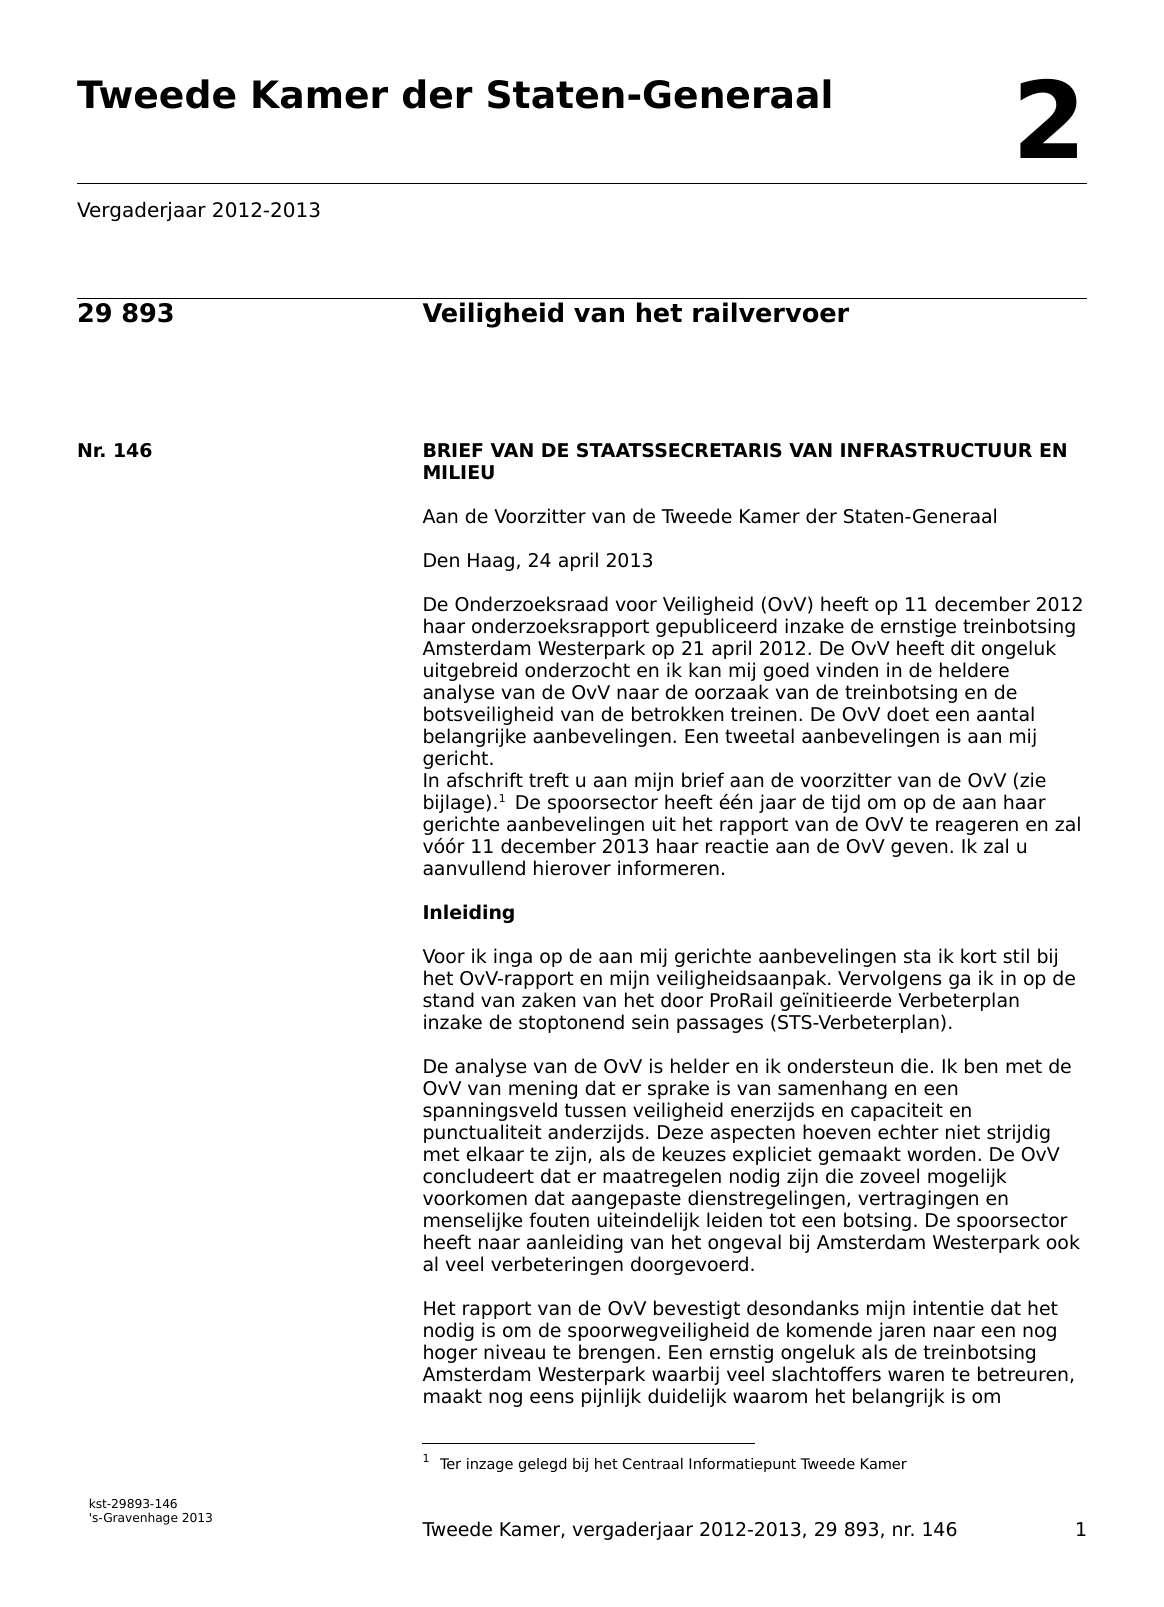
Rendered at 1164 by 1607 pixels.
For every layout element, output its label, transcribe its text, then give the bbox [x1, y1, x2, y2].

text Aan de Voorzitter van de Tweede Kamer der Staten-Generaal [422, 506, 1087, 528]
table_cell Vergaderjaar 2012-2013 [77, 184, 1087, 298]
text De analyse van de OvV is helder en ik ondersteun die. Ik ben met de OvV van mening dat er sprake is van samenhang en een spanningsveld tussen veiligheid enerzijds en capaciteit en punctualiteit anderzijds. Deze aspecten hoeven echter niet strijdig met elkaar te zijn, als de keuzes expliciet gemaakt worden. De OvV concludeert dat er maatregelen nodig zijn die zoveel mogelijk voorkomen dat aangepaste dienstregelingen, vertragingen en menselijke fouten uiteindelijk leiden tot een botsing. De spoorsector heeft naar aanleiding van het ongeval bij Amsterdam Westerpark ook al veel verbeteringen doorgevoerd. [422, 1056, 1087, 1276]
text In afschrift treft u aan mijn brief aan de voorzitter van de OvV (zie bijlage). De spoorsector heeft één jaar de tijd om op de aan haar gerichte aanbevelingen uit het rapport van de OvV te reageren en zal vóór 11 december 2013 haar reactie aan de OvV geven. Ik zal u aanvullend hierover informeren. [422, 770, 1087, 880]
text Voor ik inga op de aan mij gerichte aanbevelingen sta ik kort stil bij het OvV-rapport en mijn veiligheidsaanpak. Vervolgens ga ik in op de stand van zaken van het door ProRail geïnitieerde Verbeterplan inzake de stoptonend sein passages (STS-Verbeterplan). [422, 946, 1087, 1034]
table_header 2 [886, 59, 1087, 183]
text 's-Gravenhage 2013 [88, 1511, 323, 1525]
text Den Haag, 24 april 2013 [422, 550, 1087, 572]
text Het rapport van de OvV bevestigt desondanks mijn intentie dat het nodig is om de spoorwegveiligheid de komende jaren naar een nog hoger niveau te brengen. Een ernstig ongeluk als de treinbotsing Amsterdam Westerpark waarbij veel slachtoffers waren te betreuren, maakt nog eens pijnlijk duidelijk waarom het belangrijk is om [422, 1298, 1087, 1408]
subtitle Inleiding [422, 902, 1087, 924]
text kst-29893-146 [88, 1497, 323, 1511]
subtitle Nr. 146 BRIEF VAN DE STAATSSECRETARIS VAN INFRASTRUCTUUR EN MILIEU [77, 440, 1087, 484]
subtitle 29 893 Veiligheid van het railvervoer [77, 299, 1087, 329]
text De Onderzoeksraad voor Veiligheid (OvV) heeft op 11 december 2012 haar onderzoeksrapport gepubliceerd inzake de ernstige treinbotsing Amsterdam Westerpark op 21 april 2012. De OvV heeft dit ongeluk uitgebreid onderzocht en ik kan mij goed vinden in de heldere analyse van de OvV naar de oorzaak van de treinbotsing en de botsveiligheid van de betrokken treinen. De OvV doet een aantal belangrijke aanbevelingen. Een tweetal aanbevelingen is aan mij gericht. [422, 594, 1087, 770]
text Ter inzage gelegd bij het Centraal Informatiepunt Tweede Kamer [422, 1452, 1087, 1474]
table_header Tweede Kamer der Staten-Generaal [77, 59, 886, 183]
